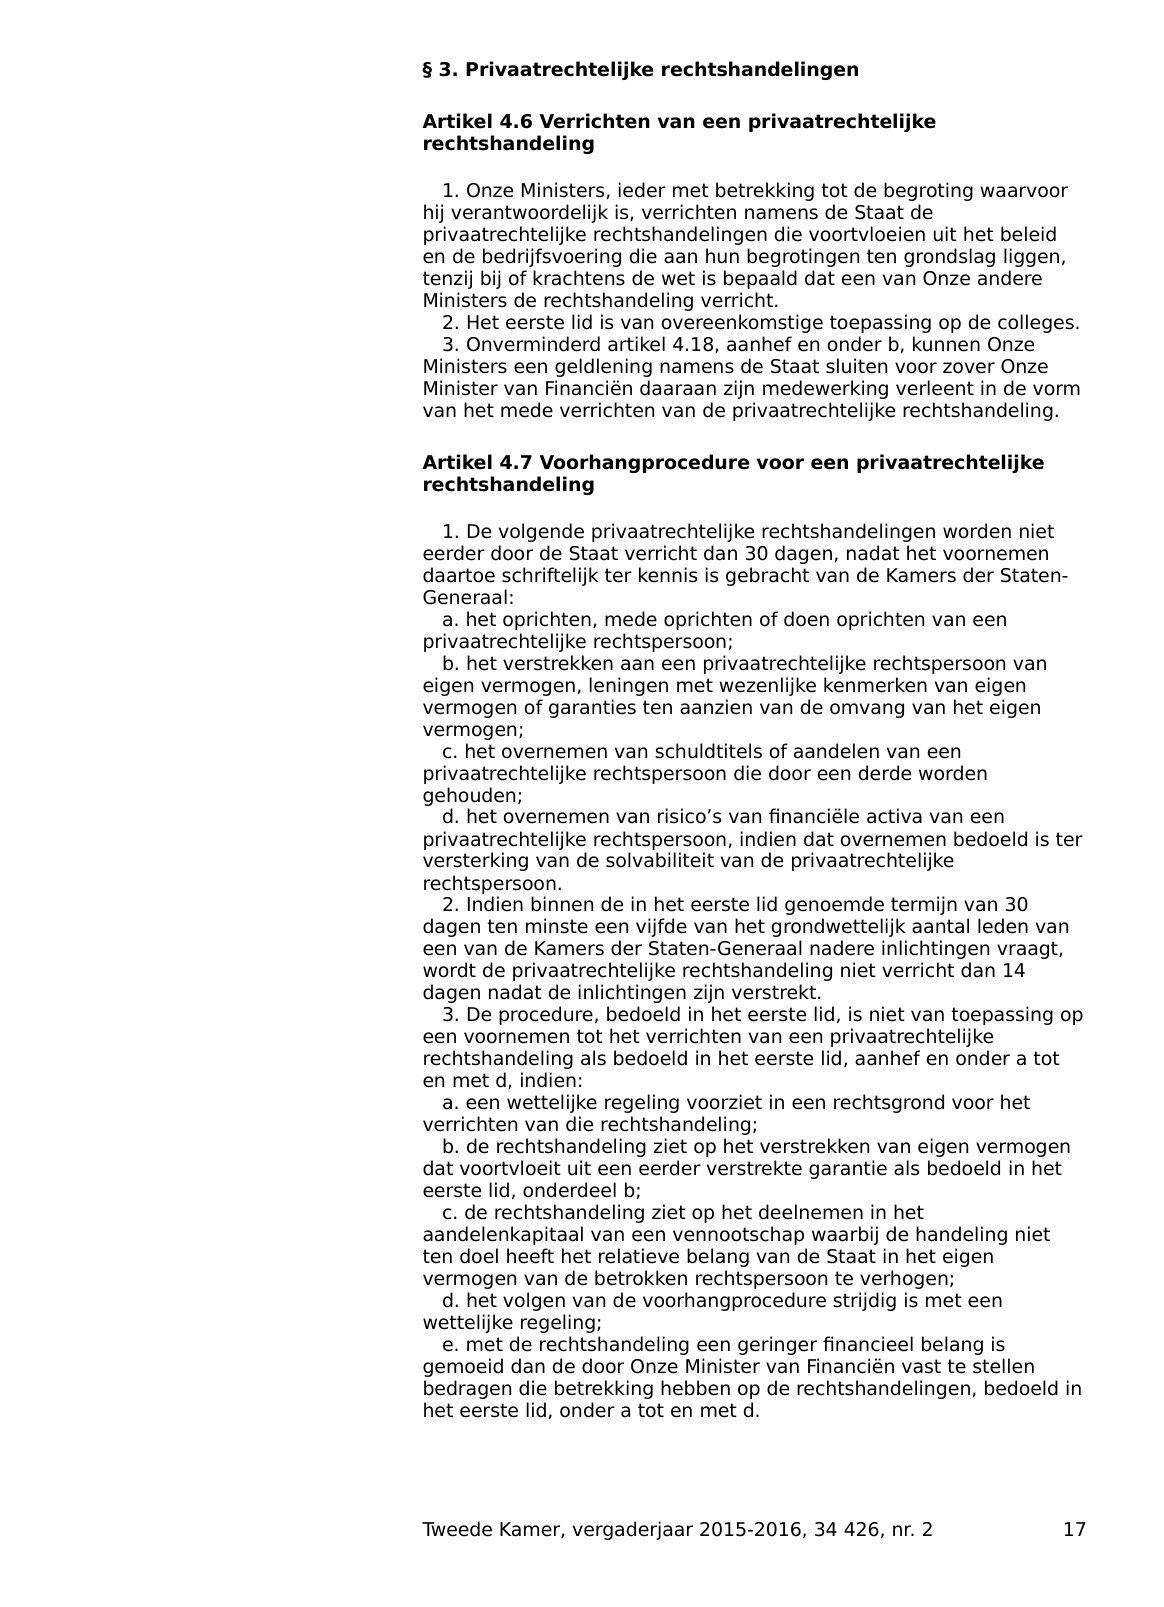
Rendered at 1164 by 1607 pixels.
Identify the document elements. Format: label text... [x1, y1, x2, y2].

text 2. Indien binnen de in het eerste lid genoemde termijn van 30 dagen ten minste een vijfde van het grondwettelijk aantal leden van een van de Kamers der Staten-Generaal nadere inlichtingen vraagt, wordt de privaatrechtelijke rechtshandeling niet verricht dan 14 dagen nadat de inlichtingen zijn verstrekt. [422, 894, 1087, 1004]
text e. met de rechtshandeling een geringer financieel belang is gemoeid dan de door Onze Minister van Financiën vast te stellen bedragen die betrekking hebben op de rechtshandelingen, bedoeld in het eerste lid, onder a tot en met d. [422, 1334, 1087, 1422]
text d. het volgen van de voorhangprocedure strijdig is met een wettelijke regeling; [422, 1290, 1087, 1334]
text 3. Onverminderd artikel 4.18, aanhef en onder b, kunnen Onze Ministers een geldlening namens de Staat sluiten voor zover Onze Minister van Financiën daaraan zijn medewerking verleent in de vorm van het mede verrichten van de privaatrechtelijke rechtshandeling. [422, 334, 1087, 422]
text b. het verstrekken aan een privaatrechtelijke rechtspersoon van eigen vermogen, leningen met wezenlijke kenmerken van eigen vermogen of garanties ten aanzien van de omvang van het eigen vermogen; [422, 653, 1087, 741]
text a. een wettelijke regeling voorziet in een rechtsgrond voor het verrichten van die rechtshandeling; [422, 1092, 1087, 1136]
text 1. Onze Ministers, ieder met betrekking tot de begroting waarvoor hij verantwoordelijk is, verrichten namens de Staat de privaatrechtelijke rechtshandelingen die voortvloeien uit het beleid en de bedrijfsvoering die aan hun begrotingen ten grondslag liggen, tenzij bij of krachtens de wet is bepaald dat een van Onze andere Ministers de rechtshandeling verricht. [422, 180, 1087, 312]
text d. het overnemen van risico’s van financiële activa van een privaatrechtelijke rechtspersoon, indien dat overnemen bedoeld is ter versterking van de solvabiliteit van de privaatrechtelijke rechtspersoon. [422, 806, 1087, 894]
subtitle Artikel 4.6 Verrichten van een privaatrechtelijke rechtshandeling [422, 111, 1087, 155]
text a. het oprichten, mede oprichten of doen oprichten van een privaatrechtelijke rechtspersoon; [422, 609, 1087, 653]
subtitle § 3. Privaatrechtelijke rechtshandelingen [422, 59, 1087, 81]
text c. het overnemen van schuldtitels of aandelen van een privaatrechtelijke rechtspersoon die door een derde worden gehouden; [422, 741, 1087, 806]
subtitle Artikel 4.7 Voorhangprocedure voor een privaatrechtelijke rechtshandeling [422, 452, 1087, 496]
text 3. De procedure, bedoeld in het eerste lid, is niet van toepassing op een voornemen tot het verrichten van een privaatrechtelijke rechtshandeling als bedoeld in het eerste lid, aanhef en onder a tot en met d, indien: [422, 1004, 1087, 1092]
text b. de rechtshandeling ziet op het verstrekken van eigen vermogen dat voortvloeit uit een eerder verstrekte garantie als bedoeld in het eerste lid, onderdeel b; [422, 1136, 1087, 1202]
text 1. De volgende privaatrechtelijke rechtshandelingen worden niet eerder door de Staat verricht dan 30 dagen, nadat het voornemen daartoe schriftelijk ter kennis is gebracht van de Kamers der Staten-Generaal: [422, 521, 1087, 609]
text 2. Het eerste lid is van overeenkomstige toepassing op de colleges. [422, 312, 1087, 334]
text c. de rechtshandeling ziet op het deelnemen in het aandelenkapitaal van een vennootschap waarbij de handeling niet ten doel heeft het relatieve belang van de Staat in het eigen vermogen van de betrokken rechtspersoon te verhogen; [422, 1202, 1087, 1290]
